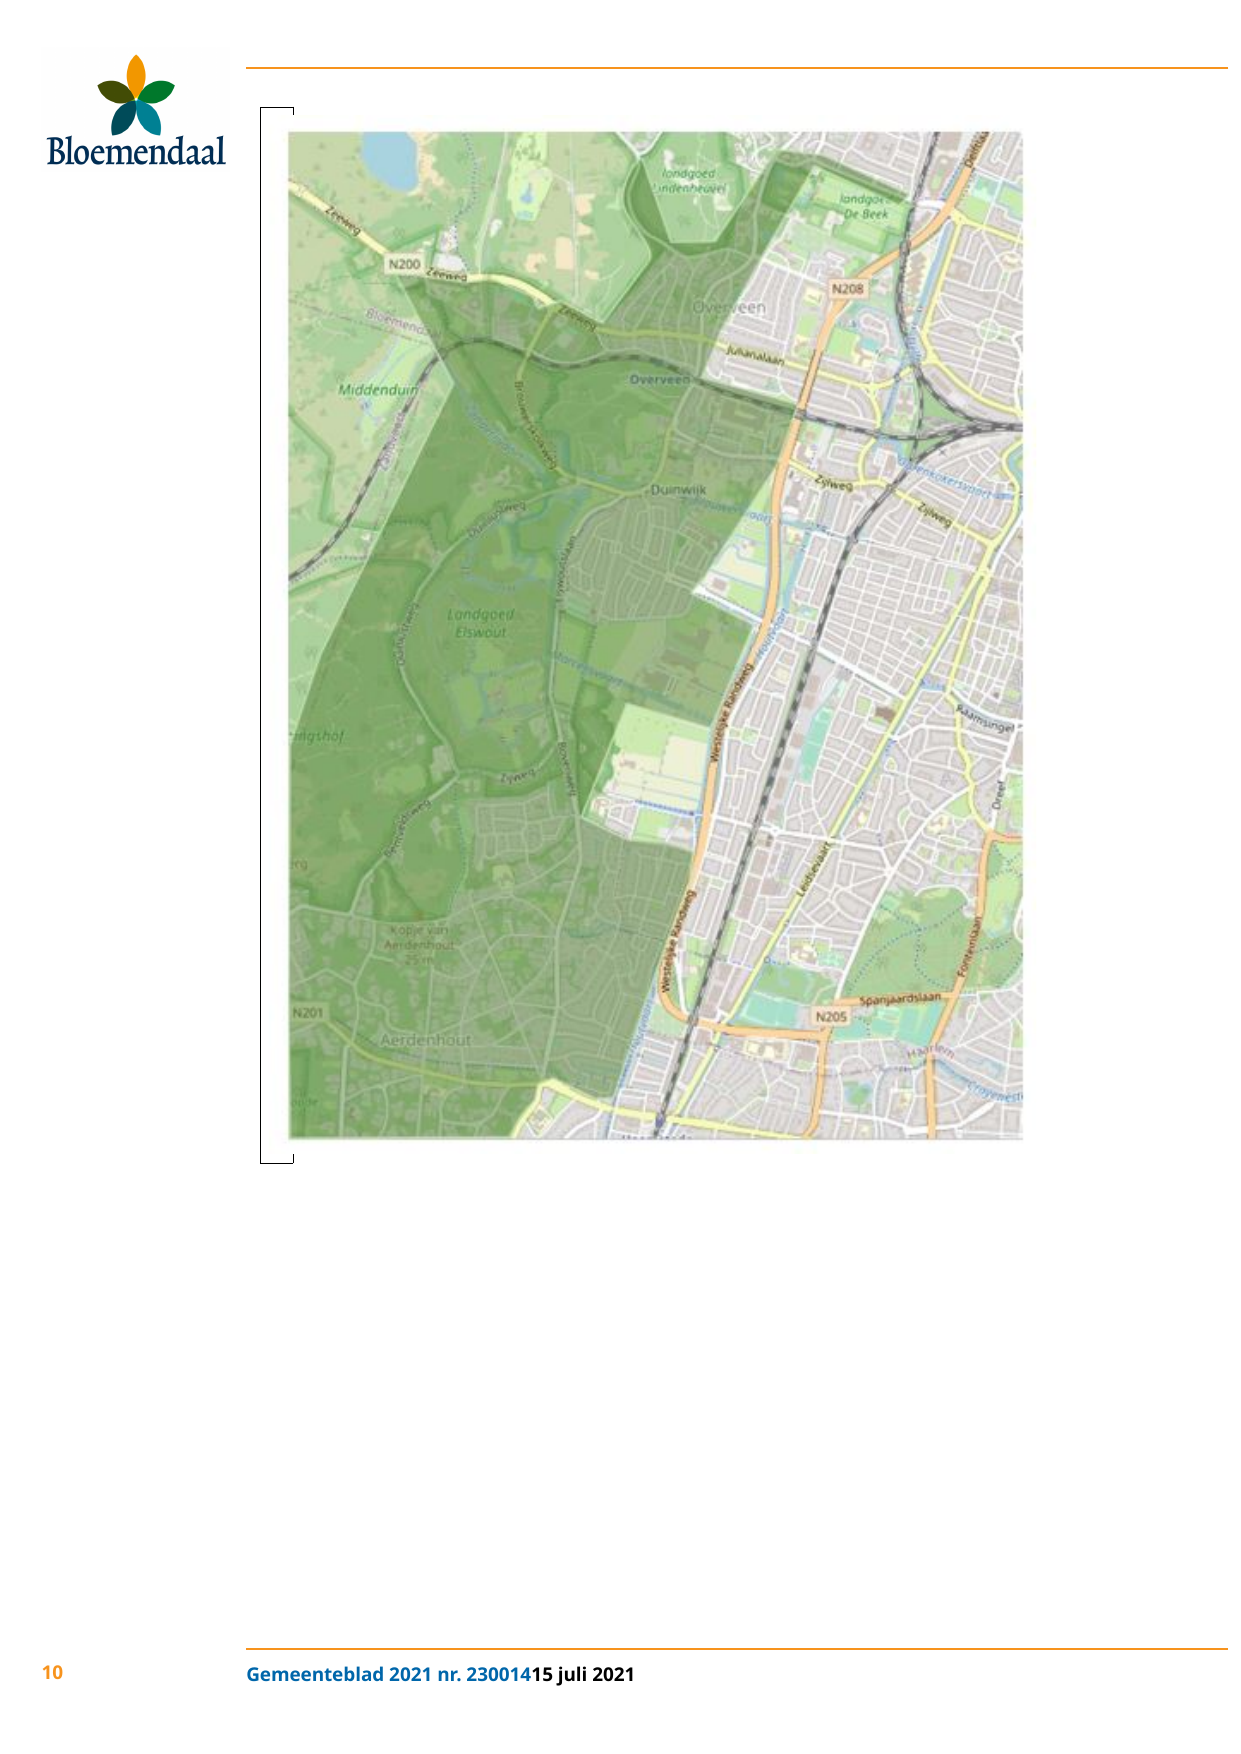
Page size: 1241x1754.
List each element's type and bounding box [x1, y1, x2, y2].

picture [41, 47, 231, 172]
picture [268, 115, 1037, 1154]
